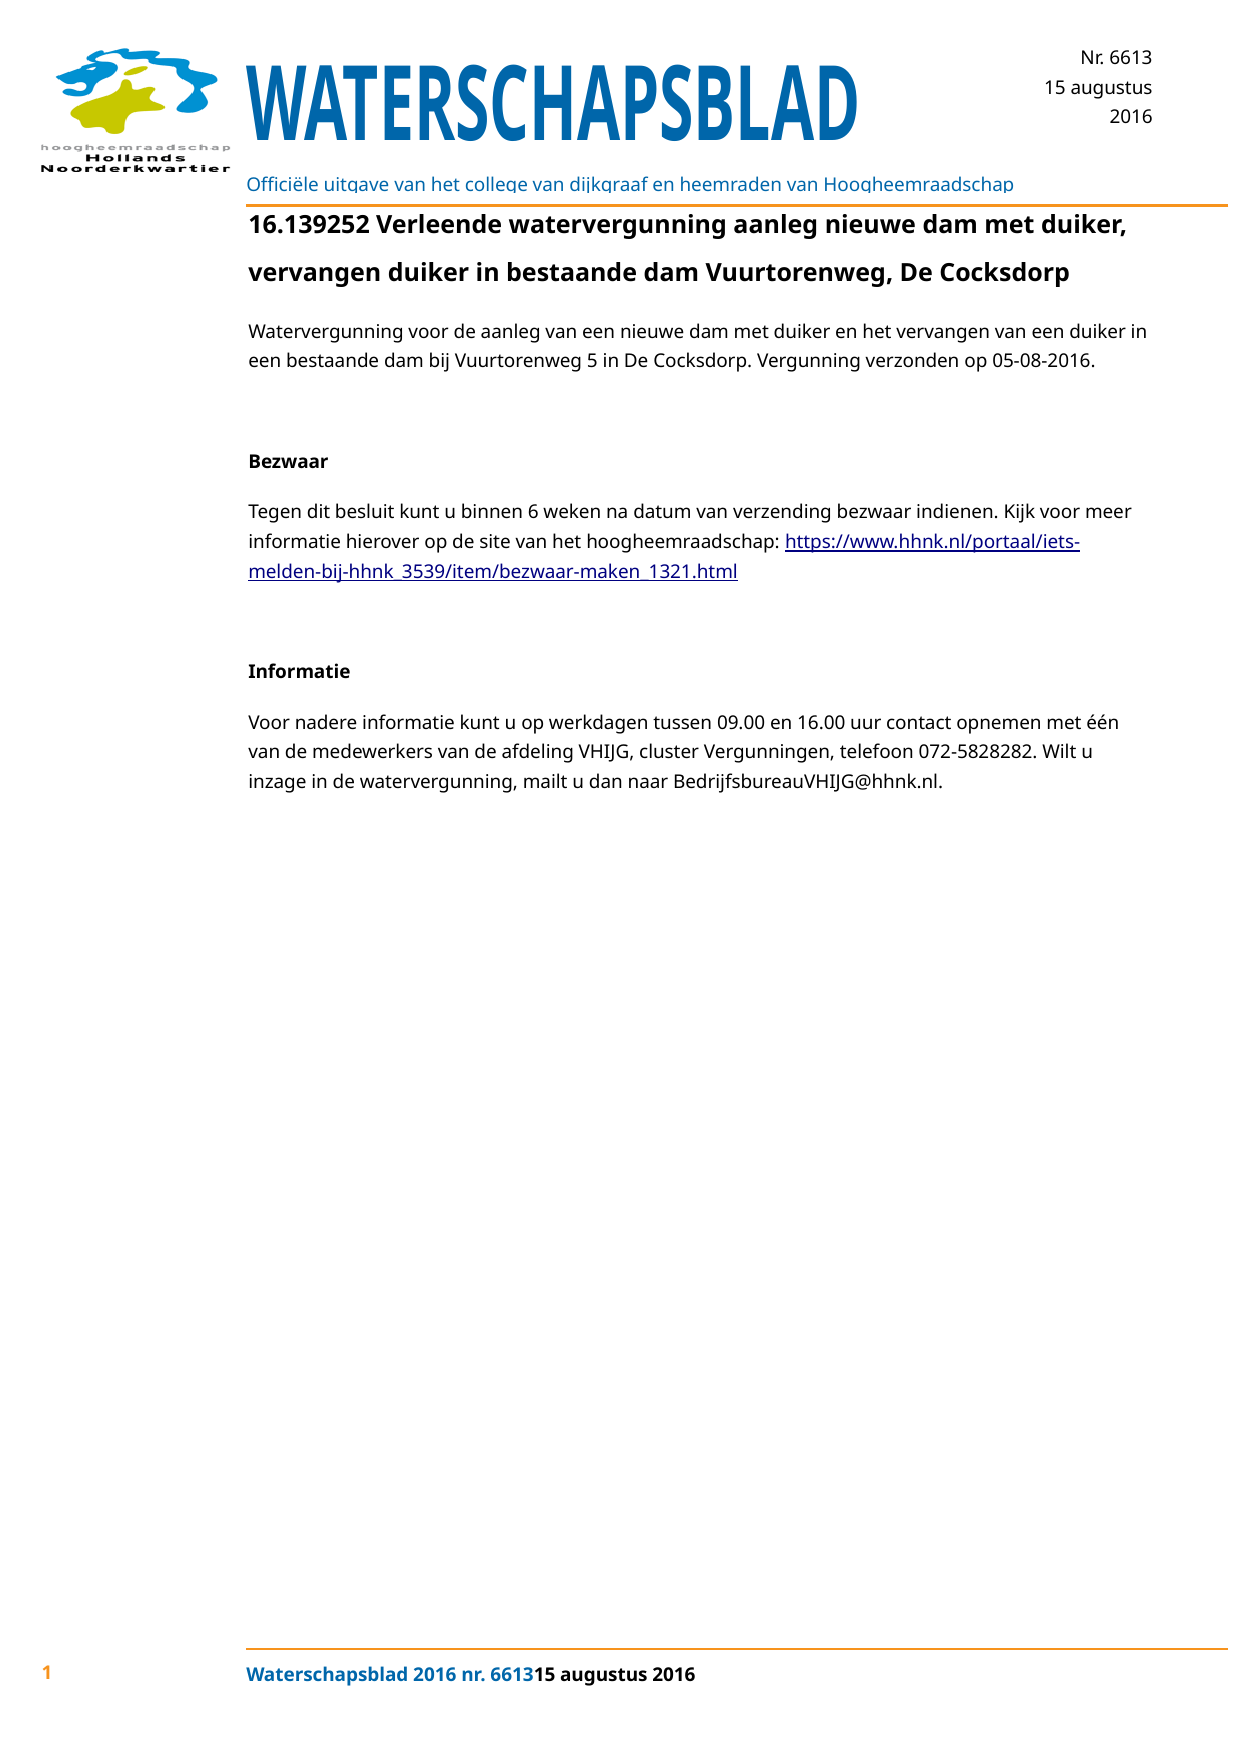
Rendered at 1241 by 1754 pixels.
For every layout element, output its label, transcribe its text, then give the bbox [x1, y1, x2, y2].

text Watervergunning voor de aanleg van een nieuwe dam met duiker en het vervangen van een duiker in een bestaande dam bij Vuurtorenweg 5 in De Cocksdorp. Vergunning verzonden op 05-08-2016. [248, 318, 1152, 373]
picture [41, 47, 231, 172]
text Tegen dit besluit kunt u binnen 6 weken na datum van verzending bezwaar indienen. Kijk voor meer informatie hierover op de site van het hoogheemraadschap: https://www.hhnk.nl/portaal/iets-melden-bij-hhnk_3539/item/bezwaar-maken_1321.html [248, 499, 1152, 584]
text Voor nadere informatie kunt u op werkdagen tussen 09.00 en 16.00 uur contact opnemen met één van de medewerkers van de afdeling VHIJG, cluster Vergunningen, telefoon 072-5828282. Wilt u inzage in de watervergunning, mailt u dan naar BedrijfsbureauVHIJG@hhnk.nl. [248, 709, 1152, 794]
text Bezwaar [248, 448, 1152, 474]
text Informatie [248, 659, 1152, 684]
text 16.139252 Verleende watervergunning aanleg nieuwe dam met duiker, vervangen duiker in bestaande dam Vuurtorenweg, De Cocksdorp [248, 207, 1152, 288]
